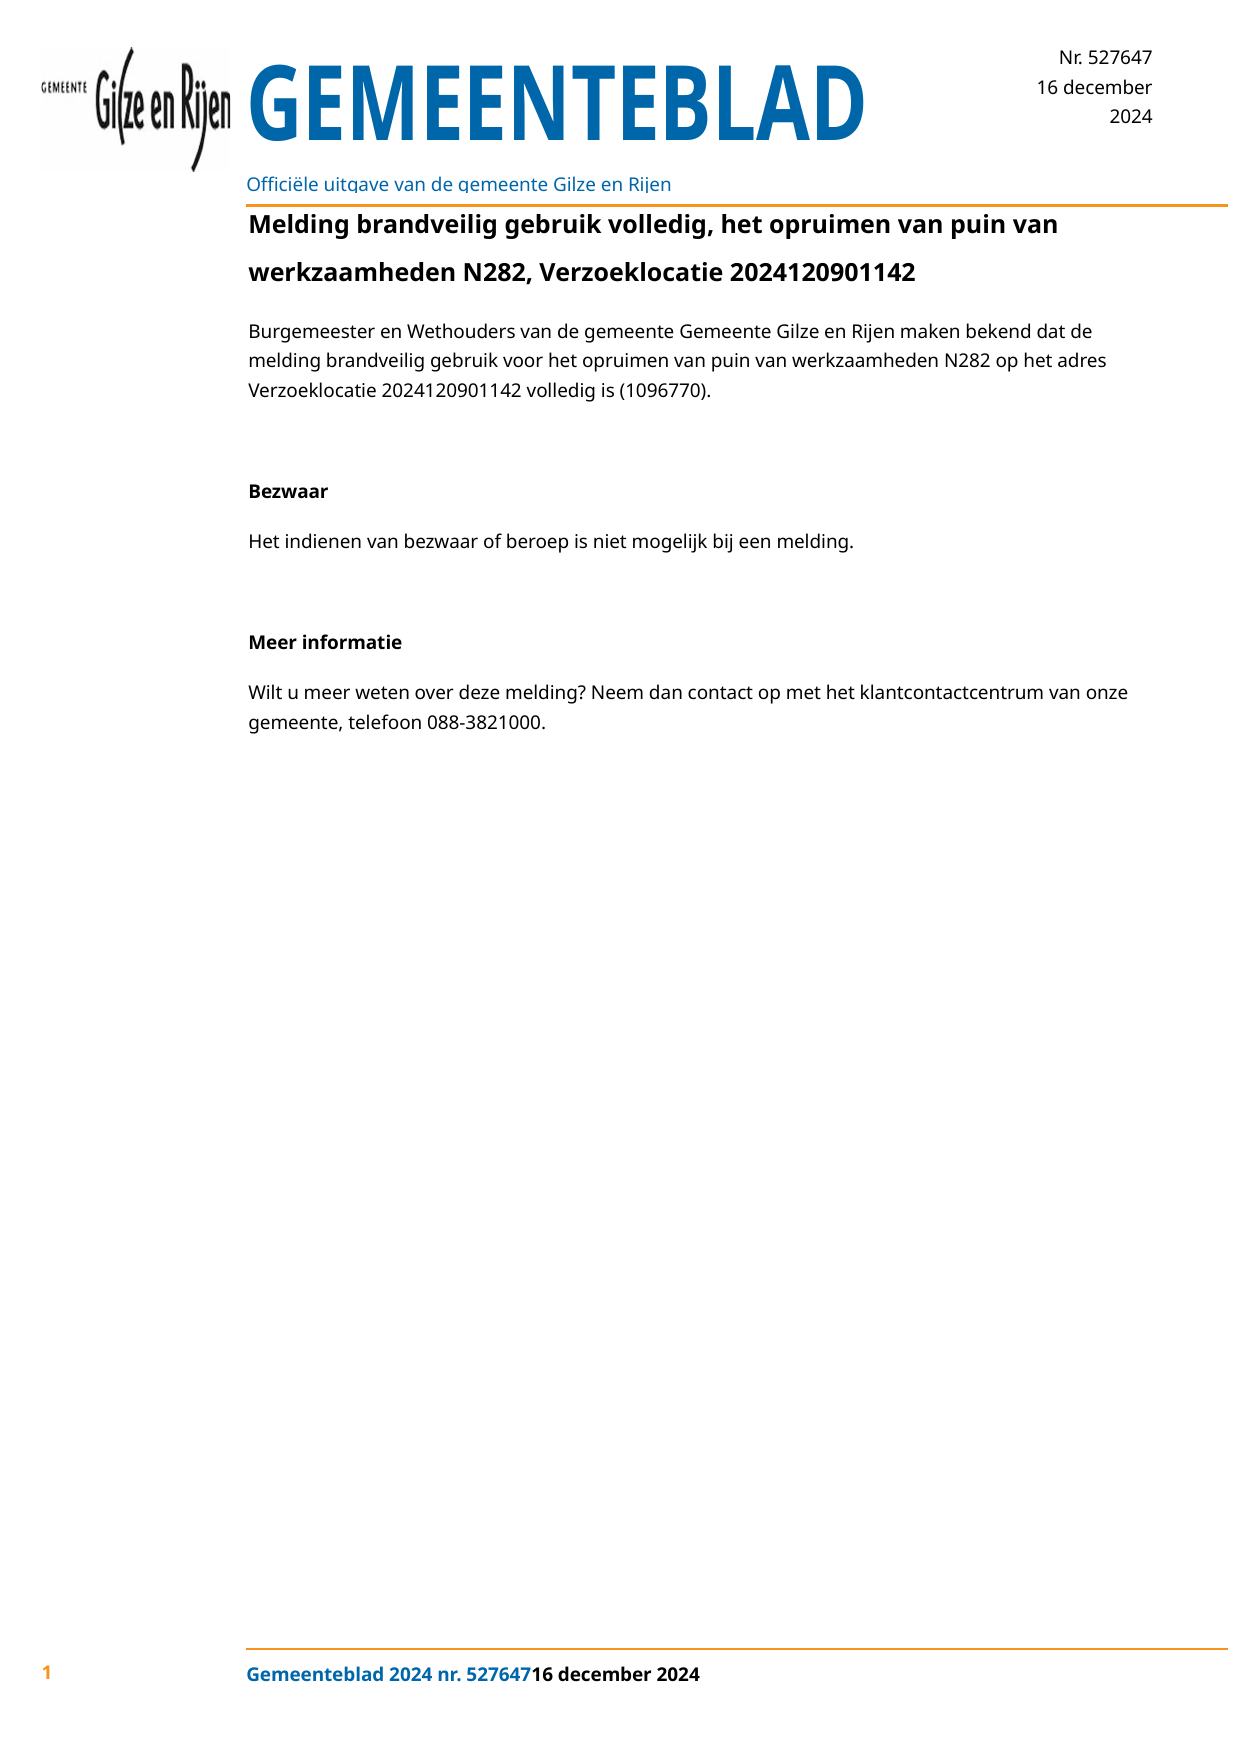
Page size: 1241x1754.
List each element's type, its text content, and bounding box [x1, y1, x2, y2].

text Het indienen van bezwaar of beroep is niet mogelijk bij een melding. [248, 528, 1152, 554]
text Melding brandveilig gebruik volledig, het opruimen van puin van werkzaamheden N282, Verzoeklocatie 2024120901142 [248, 207, 1152, 288]
text Wilt u meer weten over deze melding? Neem dan contact op met het klantcontactcentrum van onze gemeente, telefoon 088-3821000. [248, 679, 1152, 735]
picture [41, 47, 231, 172]
text Bezwaar [248, 478, 1152, 504]
text Burgemeester en Wethouders van de gemeente Gemeente Gilze en Rijen maken bekend dat de melding brandveilig gebruik voor het opruimen van puin van werkzaamheden N282 op het adres Verzoeklocatie 2024120901142 volledig is (1096770). [248, 318, 1152, 403]
text Meer informatie [248, 629, 1152, 655]
